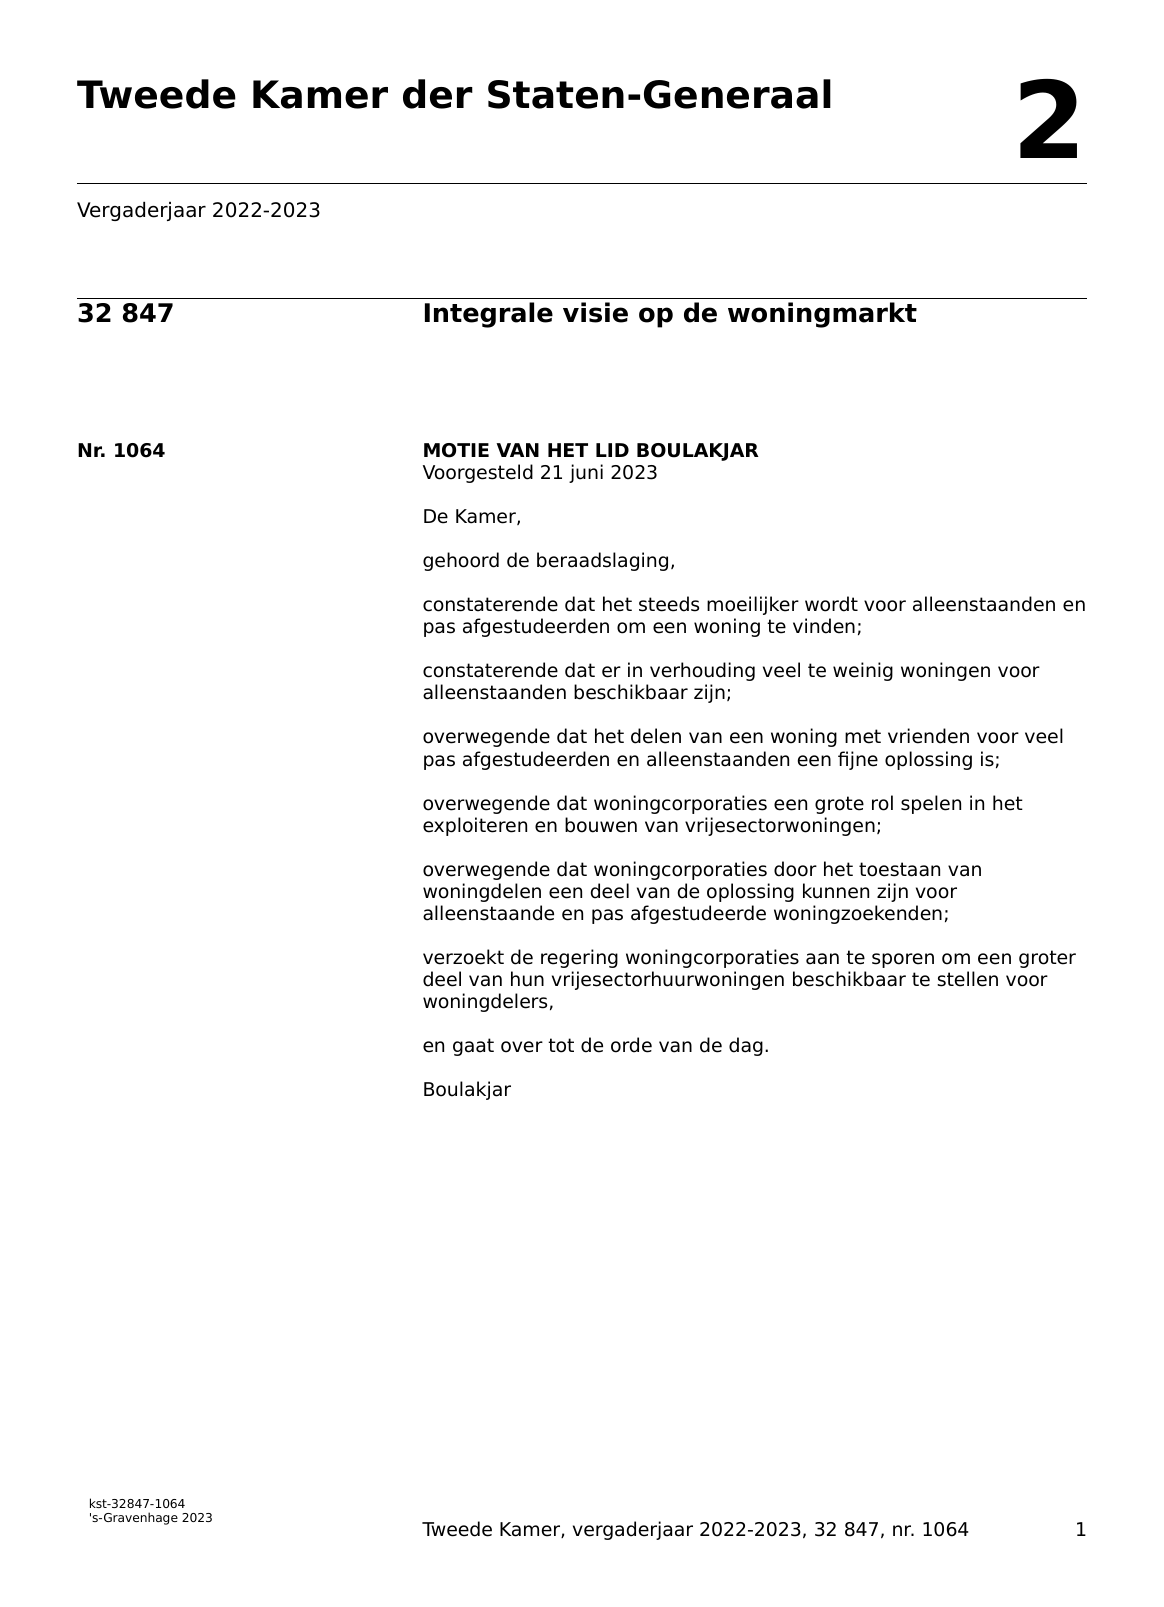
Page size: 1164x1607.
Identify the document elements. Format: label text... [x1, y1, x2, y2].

text Boulakjar [422, 1079, 1087, 1101]
table_header 2 [886, 59, 1087, 183]
text gehoord de beraadslaging, [422, 550, 1087, 572]
text 's-Gravenhage 2023 [88, 1511, 323, 1525]
text constaterende dat er in verhouding veel te weinig woningen voor alleenstaanden beschikbaar zijn; [422, 660, 1087, 704]
subtitle Nr. 1064 MOTIE VAN HET LID BOULAKJAR [77, 440, 1087, 462]
text Voorgesteld 21 juni 2023 [422, 462, 1087, 484]
text De Kamer, [422, 506, 1087, 528]
text overwegende dat het delen van een woning met vrienden voor veel pas afgestudeerden en alleenstaanden een fijne oplossing is; [422, 726, 1087, 770]
text kst-32847-1064 [88, 1497, 323, 1511]
text constaterende dat het steeds moeilijker wordt voor alleenstaanden en pas afgestudeerden om een woning te vinden; [422, 594, 1087, 638]
text en gaat over tot de orde van de dag. [422, 1035, 1087, 1057]
table_header Tweede Kamer der Staten-Generaal [77, 59, 886, 183]
subtitle 32 847 Integrale visie op de woningmarkt [77, 299, 1087, 329]
text verzoekt de regering woningcorporaties aan te sporen om een groter deel van hun vrijesectorhuurwoningen beschikbaar te stellen voor woningdelers, [422, 947, 1087, 1013]
text overwegende dat woningcorporaties een grote rol spelen in het exploiteren en bouwen van vrijesectorwoningen; [422, 793, 1087, 837]
table_cell Vergaderjaar 2022-2023 [77, 184, 1087, 298]
text overwegende dat woningcorporaties door het toestaan van woningdelen een deel van de oplossing kunnen zijn voor alleenstaande en pas afgestudeerde woningzoekenden; [422, 859, 1087, 925]
